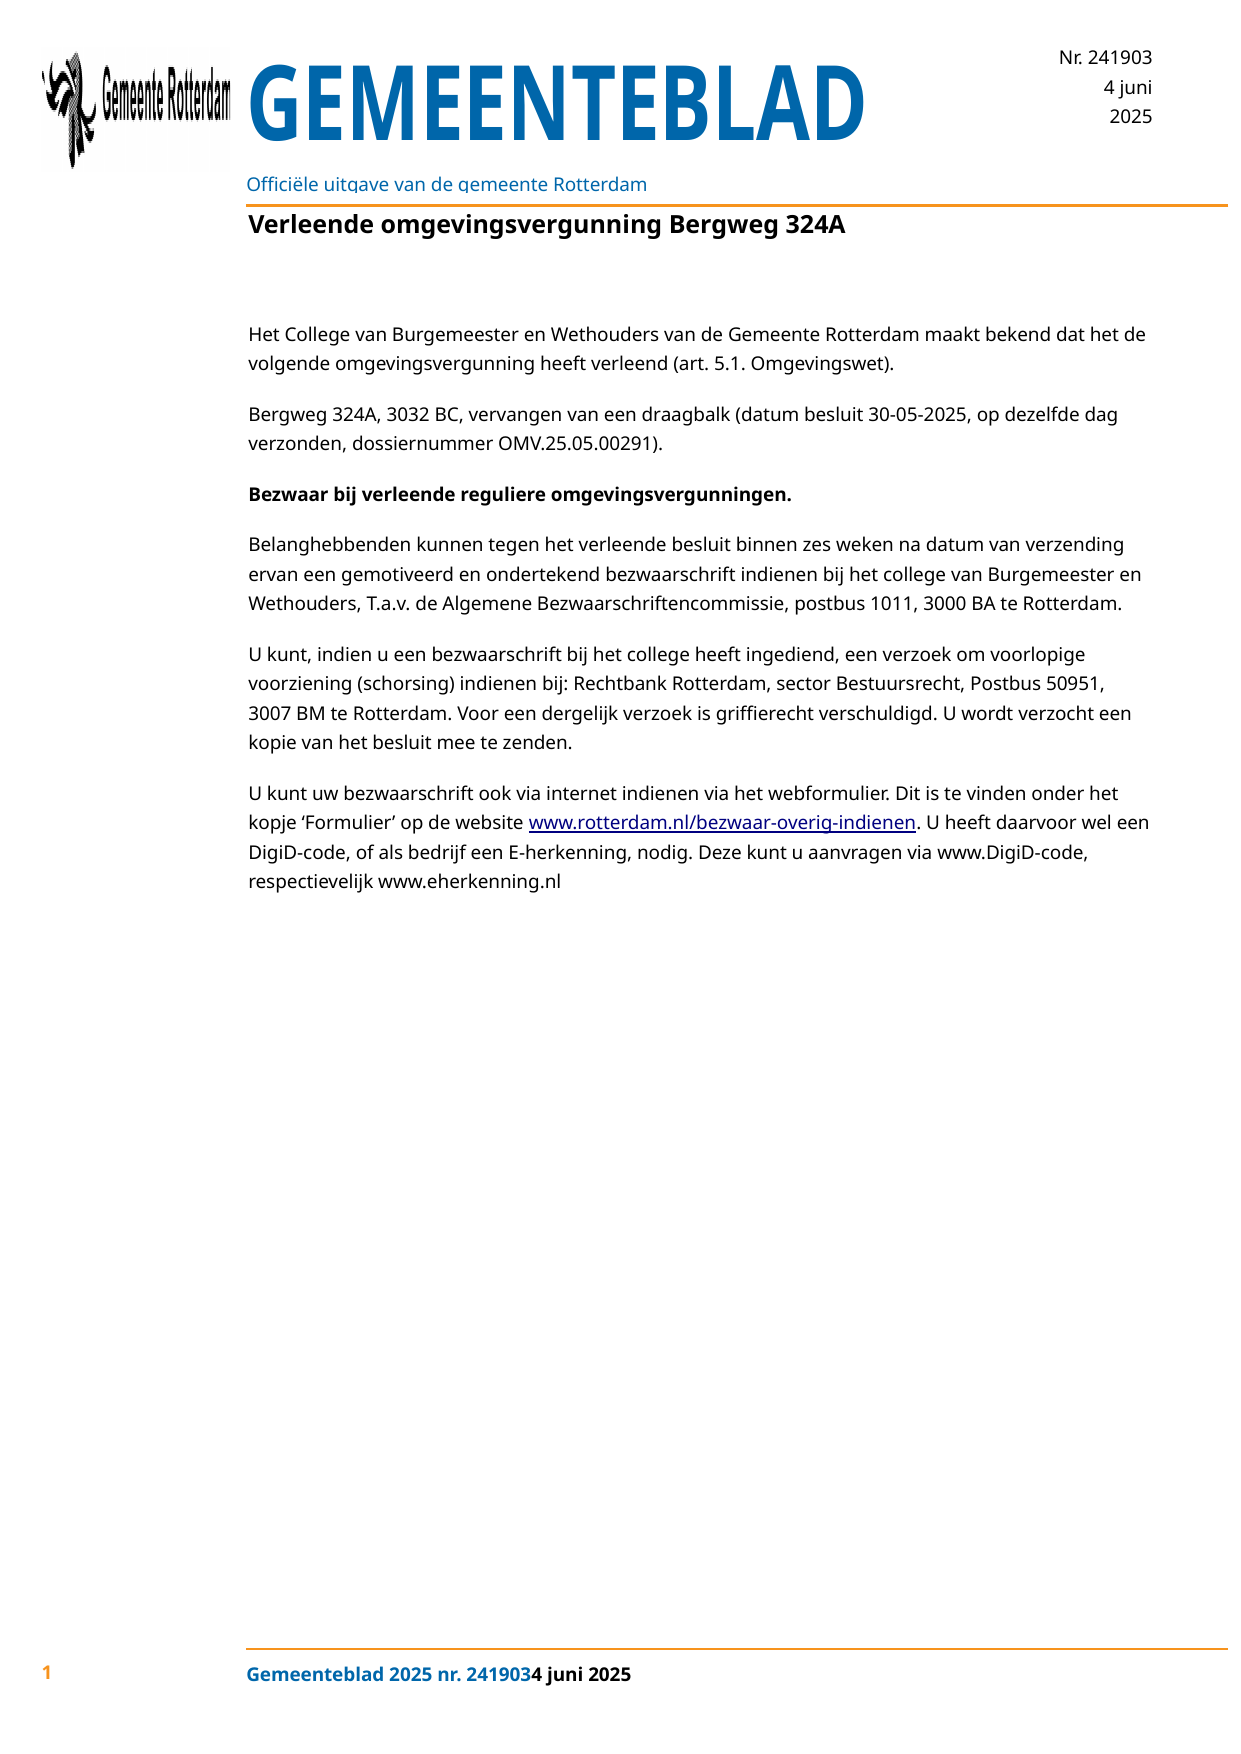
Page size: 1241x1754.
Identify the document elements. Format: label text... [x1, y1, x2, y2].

text Het College van Burgemeester en Wethouders van de Gemeente Rotterdam maakt bekend dat het de volgende omgevingsvergunning heeft verleend (art. 5.1. Omgevingswet). [248, 321, 1152, 376]
text Bezwaar bij verleende reguliere omgevingsvergunningen. [248, 481, 1152, 506]
text U kunt, indien u een bezwaarschrift bij het college heeft ingediend, een verzoek om voorlopige voorziening (schorsing) indienen bij: Rechtbank Rotterdam, sector Bestuursrecht, Postbus 50951, 3007 BM te Rotterdam. Voor een dergelijk verzoek is griffierecht verschuldigd. U wordt verzocht een kopie van het besluit mee te zenden. [248, 641, 1152, 755]
picture [41, 47, 231, 172]
text Verleende omgevingsvergunning Bergweg 324A [248, 207, 1152, 241]
text Bergweg 324A, 3032 BC, vervangen van een draagbalk (datum besluit 30-05-2025, op dezelfde dag verzonden, dossiernummer OMV.25.05.00291). [248, 401, 1152, 456]
text U kunt uw bezwaarschrift ook via internet indienen via het webformulier. Dit is te vinden onder het kopje ‘Formulier’ op de website www.rotterdam.nl/bezwaar-overig-indienen. U heeft daarvoor wel een DigiD-code, of als bedrijf een E-herkenning, nodig. Deze kunt u aanvragen via www.DigiD-code, respectievelijk www.eherkenning.nl [248, 780, 1152, 894]
text Belanghebbenden kunnen tegen het verleende besluit binnen zes weken na datum van verzending ervan een gemotiveerd en ondertekend bezwaarschrift indienen bij het college van Burgemeester en Wethouders, T.a.v. de Algemene Bezwaarschriftencommissie, postbus 1011, 3000 BA te Rotterdam. [248, 531, 1152, 616]
